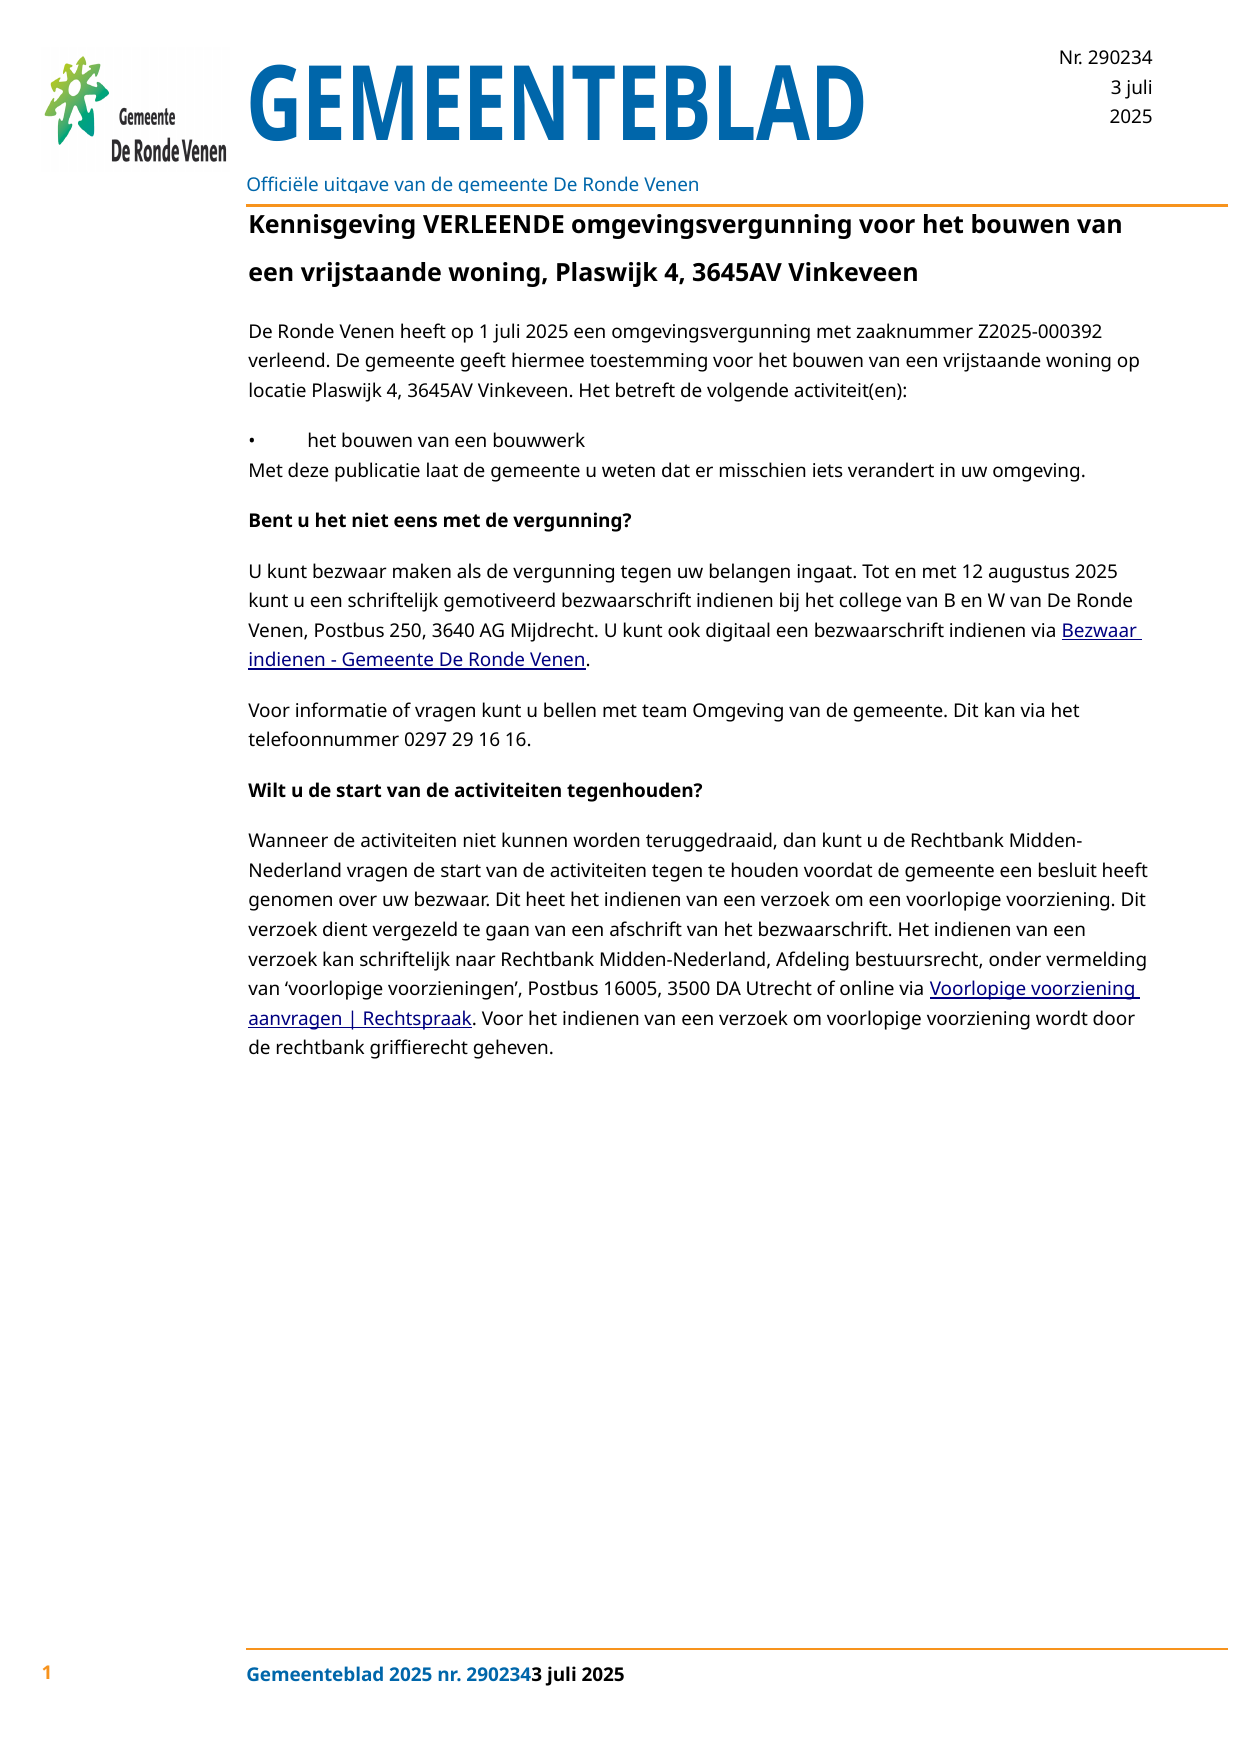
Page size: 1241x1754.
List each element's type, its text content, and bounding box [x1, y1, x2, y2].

text Wanneer de activiteiten niet kunnen worden teruggedraaid, dan kunt u de Rechtbank Midden-Nederland vragen de start van de activiteiten tegen te houden voordat de gemeente een besluit heeft genomen over uw bezwaar. Dit heet het indienen van een verzoek om een voorlopige voorziening. Dit verzoek dient vergezeld te gaan van een afschrift van het bezwaarschrift. Het indienen van een verzoek kan schriftelijk naar Rechtbank Midden-Nederland, Afdeling bestuursrecht, onder vermelding van ‘voorlopige voorzieningen’, Postbus 16005, 3500 DA Utrecht of online via Voorlopige voorziening aanvragen | Rechtspraak. Voor het indienen van een verzoek om voorlopige voorziening wordt door de rechtbank griffierecht geheven. [248, 827, 1152, 1060]
text Wilt u de start van de activiteiten tegenhouden? [248, 777, 1152, 803]
text De Ronde Venen heeft op 1 juli 2025 een omgevingsvergunning met zaaknummer Z2025-000392 verleend. De gemeente geeft hiermee toestemming voor het bouwen van een vrijstaande woning op locatie Plaswijk 4, 3645AV Vinkeveen. Het betreft de volgende activiteit(en): [248, 318, 1152, 403]
text Voor informatie of vragen kunt u bellen met team Omgeving van de gemeente. Dit kan via het telefoonnummer 0297 29 16 16. [248, 697, 1152, 752]
list het bouwen van een bouwwerk [248, 427, 1152, 453]
picture [41, 47, 231, 172]
text Met deze publicatie laat de gemeente u weten dat er misschien iets verandert in uw omgeving. [248, 457, 1152, 483]
text U kunt bezwaar maken als de vergunning tegen uw belangen ingaat. Tot en met 12 augustus 2025 kunt u een schriftelijk gemotiveerd bezwaarschrift indienen bij het college van B en W van De Ronde Venen, Postbus 250, 3640 AG Mijdrecht. U kunt ook digitaal een bezwaarschrift indienen via Bezwaar indienen - Gemeente De Ronde Venen. [248, 558, 1152, 672]
text Bent u het niet eens met de vergunning? [248, 507, 1152, 533]
text Kennisgeving VERLEENDE omgevingsvergunning voor het bouwen van een vrijstaande woning, Plaswijk 4, 3645AV Vinkeveen [248, 207, 1152, 288]
